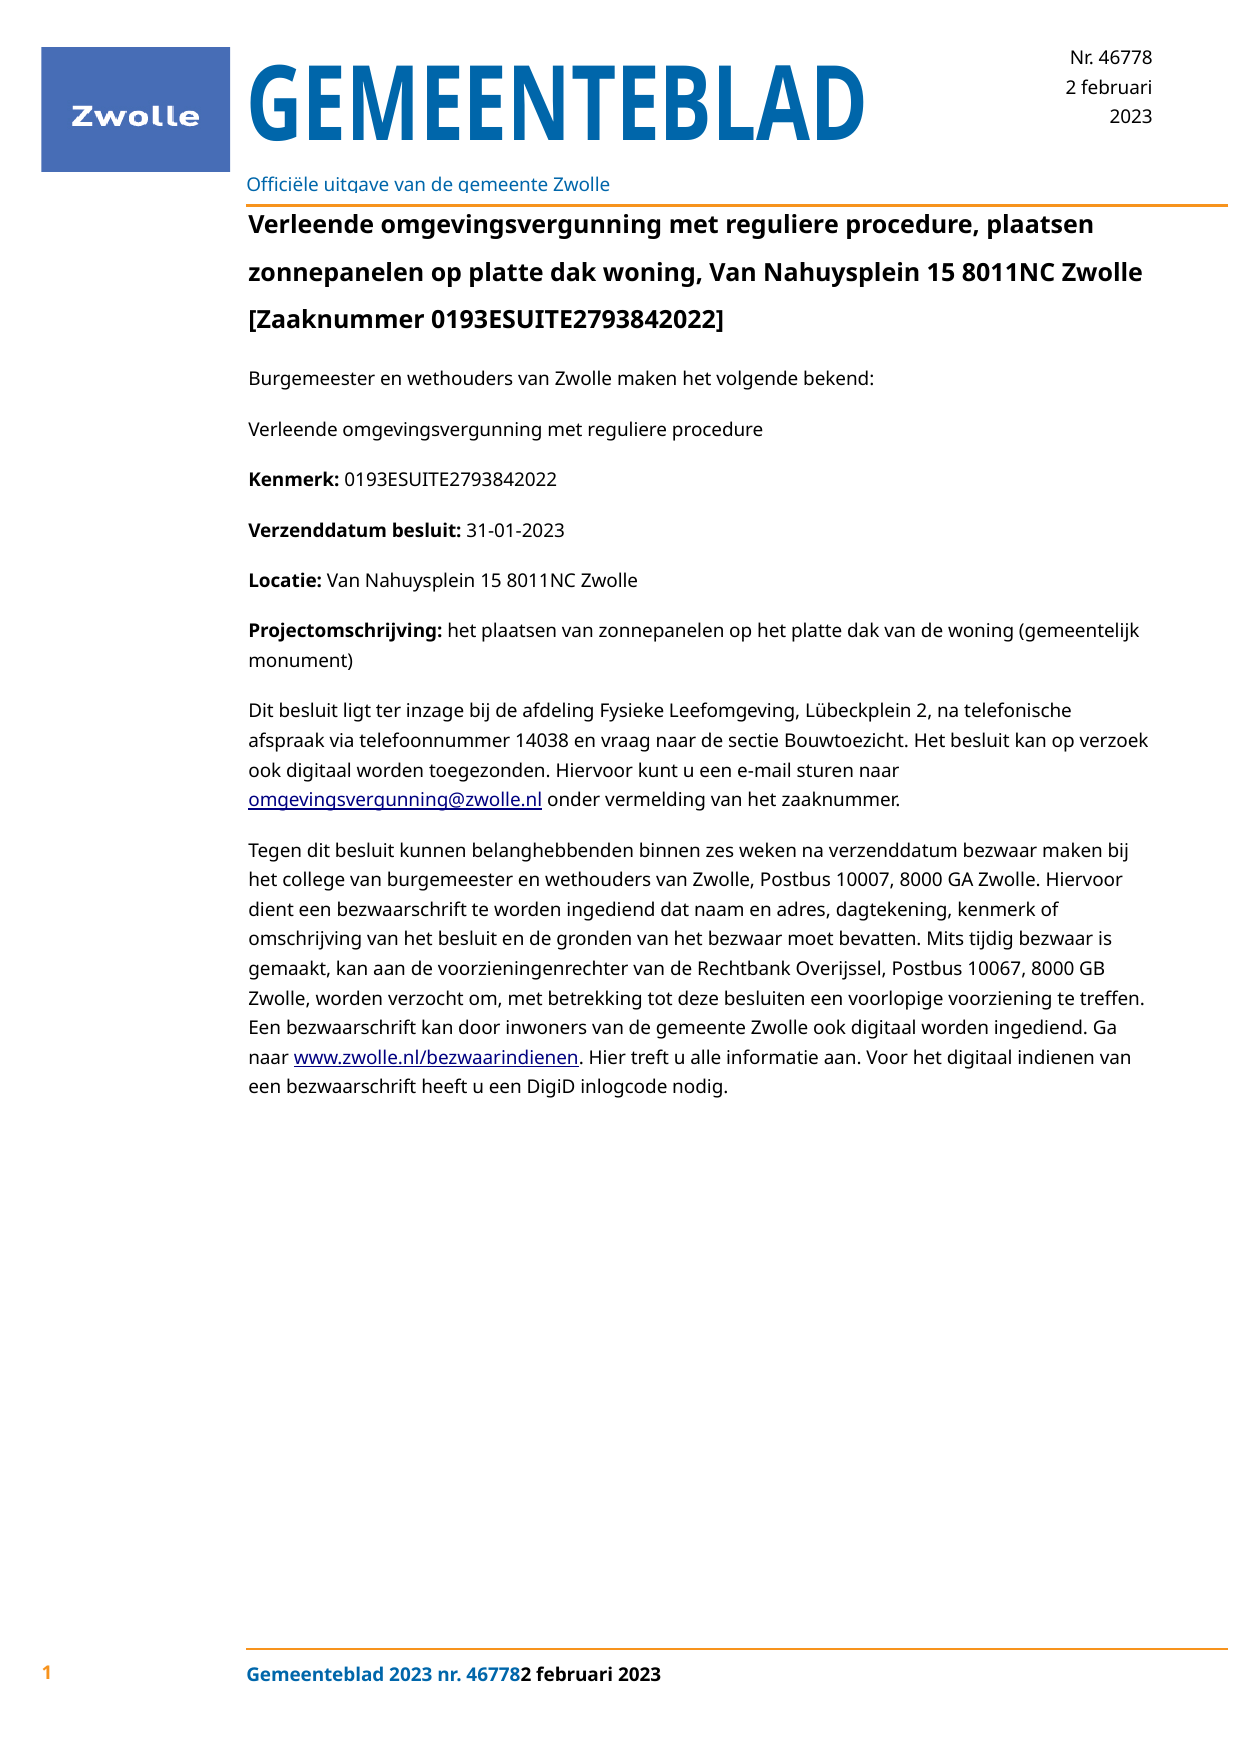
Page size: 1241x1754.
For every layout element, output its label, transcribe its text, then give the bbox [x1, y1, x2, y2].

text Burgemeester en wethouders van Zwolle maken het volgende bekend: [248, 366, 1152, 391]
text Verleende omgevingsvergunning met reguliere procedure [248, 416, 1152, 442]
text Projectomschrijving: het plaatsen van zonnepanelen op het platte dak van de woning (gemeentelijk monument) [248, 618, 1152, 673]
text Dit besluit ligt ter inzage bij de afdeling Fysieke Leefomgeving, Lübeckplein 2, na telefonische afspraak via telefoonnummer 14038 en vraag naar de sectie Bouwtoezicht. Het besluit kan op verzoek ook digitaal worden toegezonden. Hiervoor kunt u een e-mail sturen naar omgevingsvergunning@zwolle.nl onder vermelding van het zaaknummer. [248, 698, 1152, 812]
text Verzenddatum besluit: 31-01-2023 [248, 517, 1152, 542]
text Verleende omgevingsvergunning met reguliere procedure, plaatsen zonnepanelen op platte dak woning, Van Nahuysplein 15 8011NC Zwolle [Zaaknummer 0193ESUITE2793842022] [248, 207, 1152, 336]
picture [41, 47, 231, 172]
text Tegen dit besluit kunnen belanghebbenden binnen zes weken na verzenddatum bezwaar maken bij het college van burgemeester en wethouders van Zwolle, Postbus 10007, 8000 GA Zwolle. Hiervoor dient een bezwaarschrift te worden ingediend dat naam en adres, dagtekening, kenmerk of omschrijving van het besluit en de gronden van het bezwaar moet bevatten. Mits tijdig bezwaar is gemaakt, kan aan de voorzieningenrechter van de Rechtbank Overijssel, Postbus 10067, 8000 GB Zwolle, worden verzocht om, met betrekking tot deze besluiten een voorlopige voorziening te treffen. Een bezwaarschrift kan door inwoners van de gemeente Zwolle ook digitaal worden ingediend. Ga naar www.zwolle.nl/bezwaarindienen. Hier treft u alle informatie aan. Voor het digitaal indienen van een bezwaarschrift heeft u een DigiD inlogcode nodig. [248, 837, 1152, 1099]
text Kenmerk: 0193ESUITE2793842022 [248, 466, 1152, 492]
text Locatie: Van Nahuysplein 15 8011NC Zwolle [248, 567, 1152, 593]
